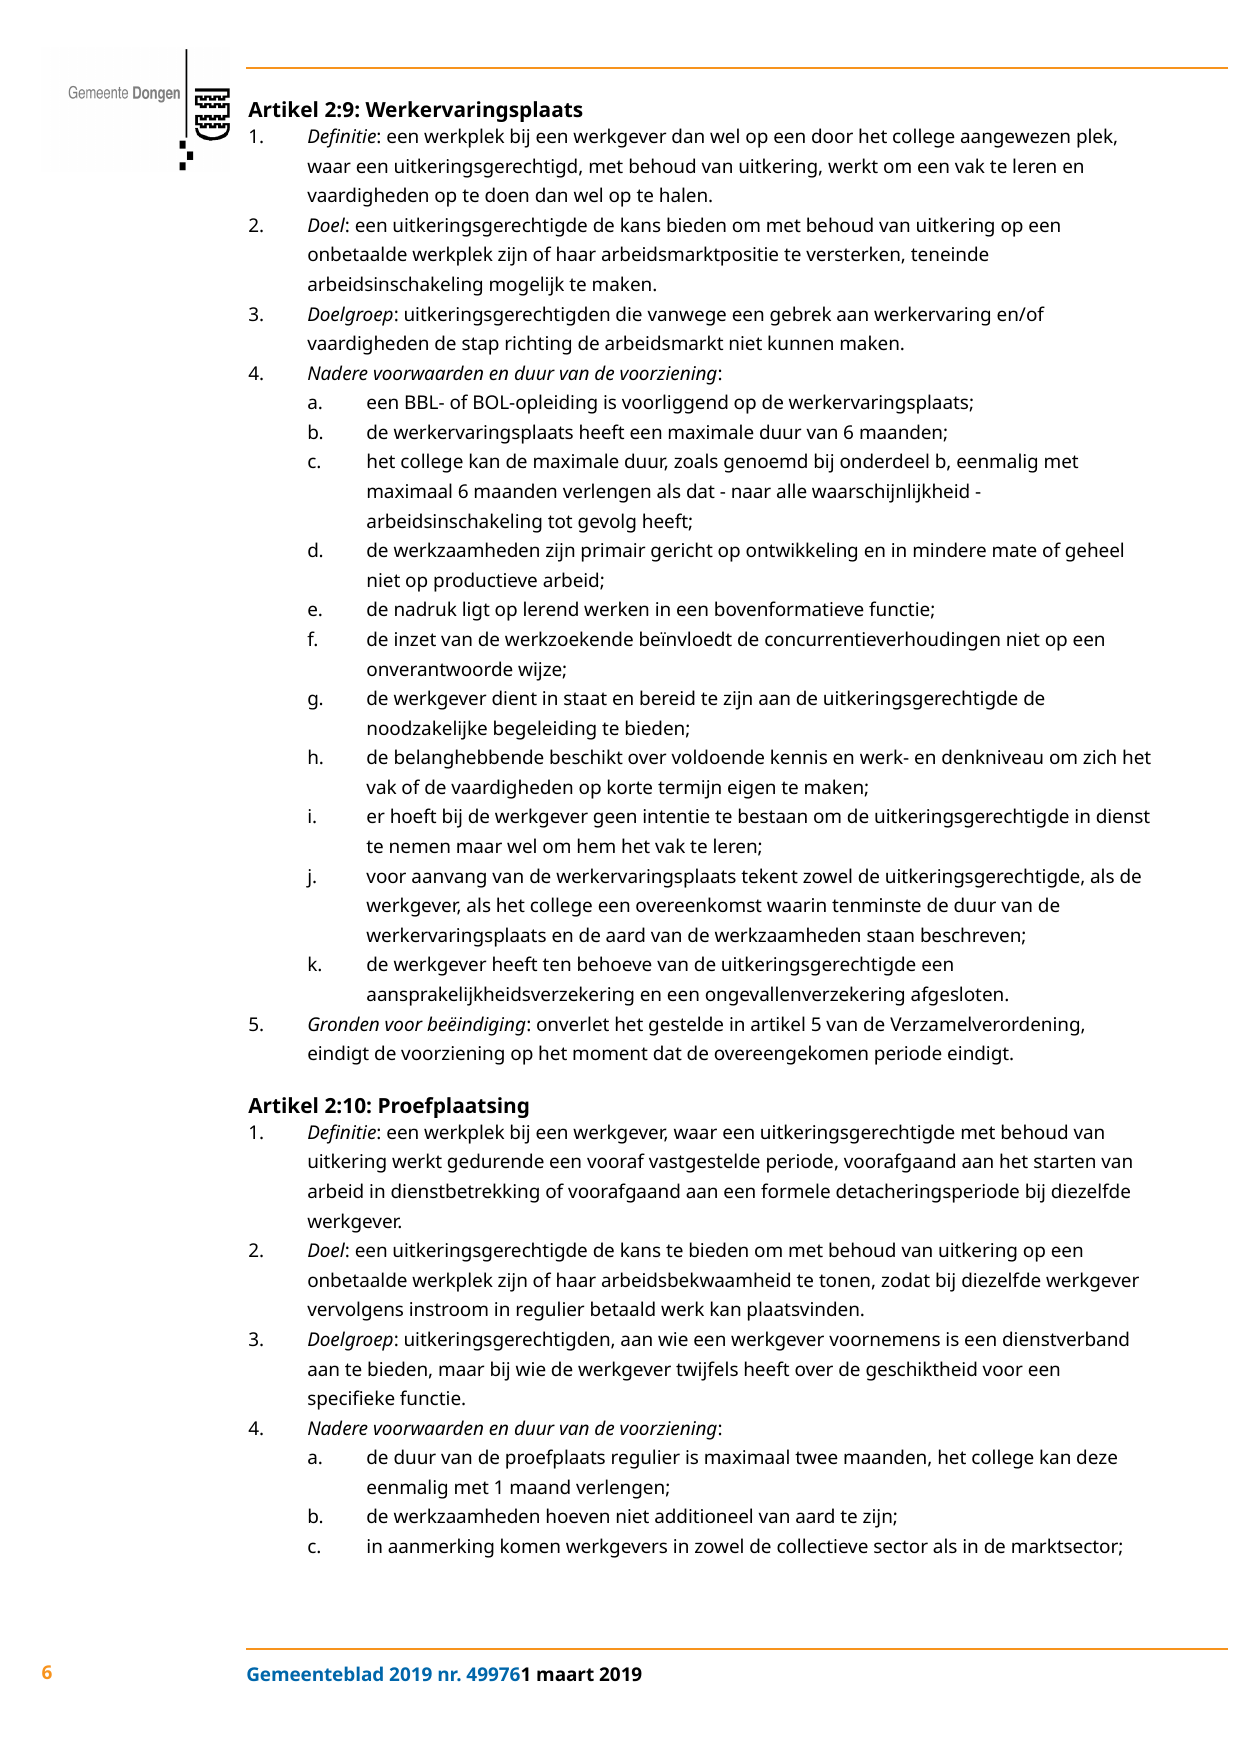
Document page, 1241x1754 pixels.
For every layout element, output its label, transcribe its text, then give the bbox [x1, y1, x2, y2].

list de werkzaamheden zijn primair gericht op ontwikkeling en in mindere mate of geheel niet op productieve arbeid; [307, 537, 1152, 593]
list voor aanvang van de werkervaringsplaats tekent zowel de uitkeringsgerechtigde, als de werkgever, als het college een overeenkomst waarin tenminste de duur van de werkervaringsplaats en de aard van de werkzaamheden staan beschreven; [307, 863, 1152, 948]
list Doelgroep: uitkeringsgerechtigden die vanwege een gebrek aan werkervaring en/of vaardigheden de stap richting de arbeidsmarkt niet kunnen maken. [248, 301, 1152, 356]
list de belanghebbende beschikt over voldoende kennis en werk- en denkniveau om zich het vak of de vaardigheden op korte termijn eigen te maken; [307, 744, 1152, 800]
list de werkzaamheden hoeven niet additioneel van aard te zijn; [307, 1504, 1152, 1529]
picture [41, 47, 231, 172]
list de werkervaringsplaats heeft een maximale duur van 6 maanden; [307, 419, 1152, 445]
list de nadruk ligt op lerend werken in een bovenformatieve functie; [307, 597, 1152, 622]
list Nadere voorwaarden en duur van de voorziening: [248, 360, 1152, 386]
list de inzet van de werkzoekende beïnvloedt de concurrentieverhoudingen niet op een onverantwoorde wijze; [307, 626, 1152, 681]
list de werkgever dient in staat en bereid te zijn aan de uitkeringsgerechtigde de noodzakelijke begeleiding te bieden; [307, 685, 1152, 741]
list Definitie: een werkplek bij een werkgever, waar een uitkeringsgerechtigde met behoud van uitkering werkt gedurende een vooraf vastgestelde periode, voorafgaand aan het starten van arbeid in dienstbetrekking of voorafgaand aan een formele detacheringsperiode bij diezelfde werkgever. [248, 1119, 1152, 1234]
list Doelgroep: uitkeringsgerechtigden, aan wie een werkgever voornemens is een dienstverband aan te bieden, maar bij wie de werkgever twijfels heeft over de geschiktheid voor een specifieke functie. [248, 1326, 1152, 1411]
list Doel: een uitkeringsgerechtigde de kans te bieden om met behoud van uitkering op een onbetaalde werkplek zijn of haar arbeidsbekwaamheid te tonen, zodat bij diezelfde werkgever vervolgens instroom in regulier betaald werk kan plaatsvinden. [248, 1237, 1152, 1322]
list Doel: een uitkeringsgerechtigde de kans bieden om met behoud van uitkering op een onbetaalde werkplek zijn of haar arbeidsmarktpositie te versterken, teneinde arbeidsinschakeling mogelijk te maken. [248, 212, 1152, 297]
list de werkgever heeft ten behoeve van de uitkeringsgerechtigde een aansprakelijkheidsverzekering en een ongevallenverzekering afgesloten. [307, 952, 1152, 1007]
list Nadere voorwaarden en duur van de voorziening: [248, 1415, 1152, 1441]
list er hoeft bij de werkgever geen intentie te bestaan om de uitkeringsgerechtigde in dienst te nemen maar wel om hem het vak te leren; [307, 804, 1152, 859]
text Artikel 2:10: Proefplaatsing [248, 1091, 1152, 1119]
list in aanmerking komen werkgevers in zowel de collectieve sector als in de marktsector; [307, 1533, 1152, 1559]
text Artikel 2:9: Werkervaringsplaats [248, 95, 1152, 123]
list een BBL- of BOL-opleiding is voorliggend op de werkervaringsplaats; [307, 389, 1152, 415]
list Gronden voor beëindiging: onverlet het gestelde in artikel 5 van de Verzamelverordening, eindigt de voorziening op het moment dat de overeengekomen periode eindigt. [248, 1011, 1152, 1066]
list Definitie: een werkplek bij een werkgever dan wel op een door het college aangewezen plek, waar een uitkeringsgerechtigd, met behoud van uitkering, werkt om een vak te leren en vaardigheden op te doen dan wel op te halen. [248, 123, 1152, 208]
list het college kan de maximale duur, zoals genoemd bij onderdeel b, eenmalig met maximaal 6 maanden verlengen als dat - naar alle waarschijnlijkheid - arbeidsinschakeling tot gevolg heeft; [307, 449, 1152, 533]
list de duur van de proefplaats regulier is maximaal twee maanden, het college kan deze eenmalig met 1 maand verlengen; [307, 1444, 1152, 1500]
